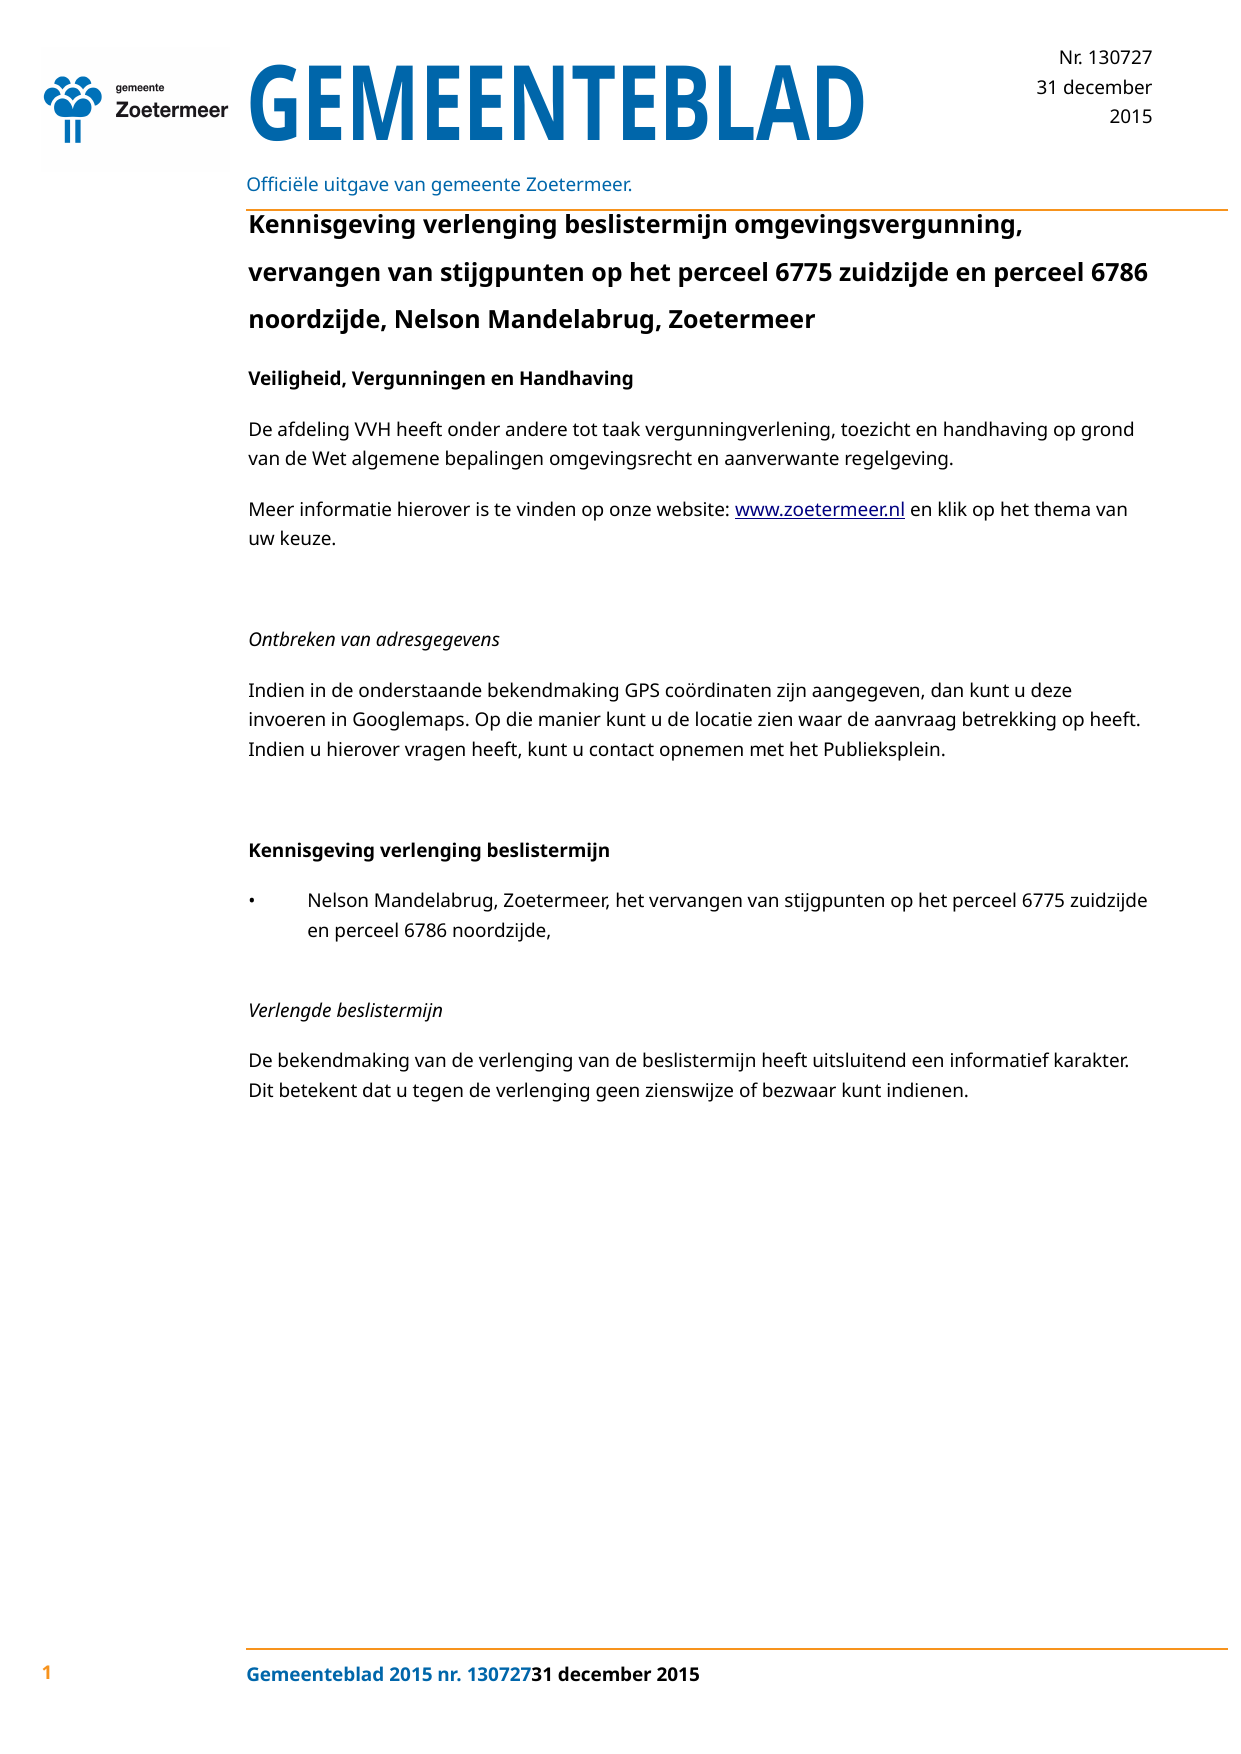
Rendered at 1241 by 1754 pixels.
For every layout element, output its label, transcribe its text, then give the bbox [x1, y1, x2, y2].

list Nelson Mandelabrug, Zoetermeer, het vervangen van stijgpunten op het perceel 6775 zuidzijde en perceel 6786 noordzijde, [248, 887, 1152, 942]
text Kennisgeving verlenging beslistermijn [248, 837, 1152, 862]
text Ontbreken van adresgegevens [248, 626, 1152, 652]
text De afdeling VVH heeft onder andere tot taak vergunningverlening, toezicht en handhaving op grond van de Wet algemene bepalingen omgevingsrecht en aanverwante regelgeving. [248, 416, 1152, 471]
text Verlengde beslistermijn [248, 997, 1152, 1022]
text Veiligheid, Vergunningen en Handhaving [248, 366, 1152, 391]
picture [41, 47, 231, 172]
text Kennisgeving verlenging beslistermijn omgevingsvergunning, vervangen van stijgpunten op het perceel 6775 zuidzijde en perceel 6786 noordzijde, Nelson Mandelabrug, Zoetermeer [248, 211, 1152, 336]
text De bekendmaking van de verlenging van de beslistermijn heeft uitsluitend een informatief karakter. Dit betekent dat u tegen de verlenging geen zienswijze of bezwaar kunt indienen. [248, 1047, 1152, 1102]
text Indien in de onderstaande bekendmaking GPS coördinaten zijn aangegeven, dan kunt u deze invoeren in Googlemaps. Op die manier kunt u de locatie zien waar de aanvraag betrekking op heeft. Indien u hierover vragen heeft, kunt u contact opnemen met het Publieksplein. [248, 677, 1152, 762]
text Meer informatie hierover is te vinden op onze website: www.zoetermeer.nl en klik op het thema van uw keuze. [248, 496, 1152, 551]
